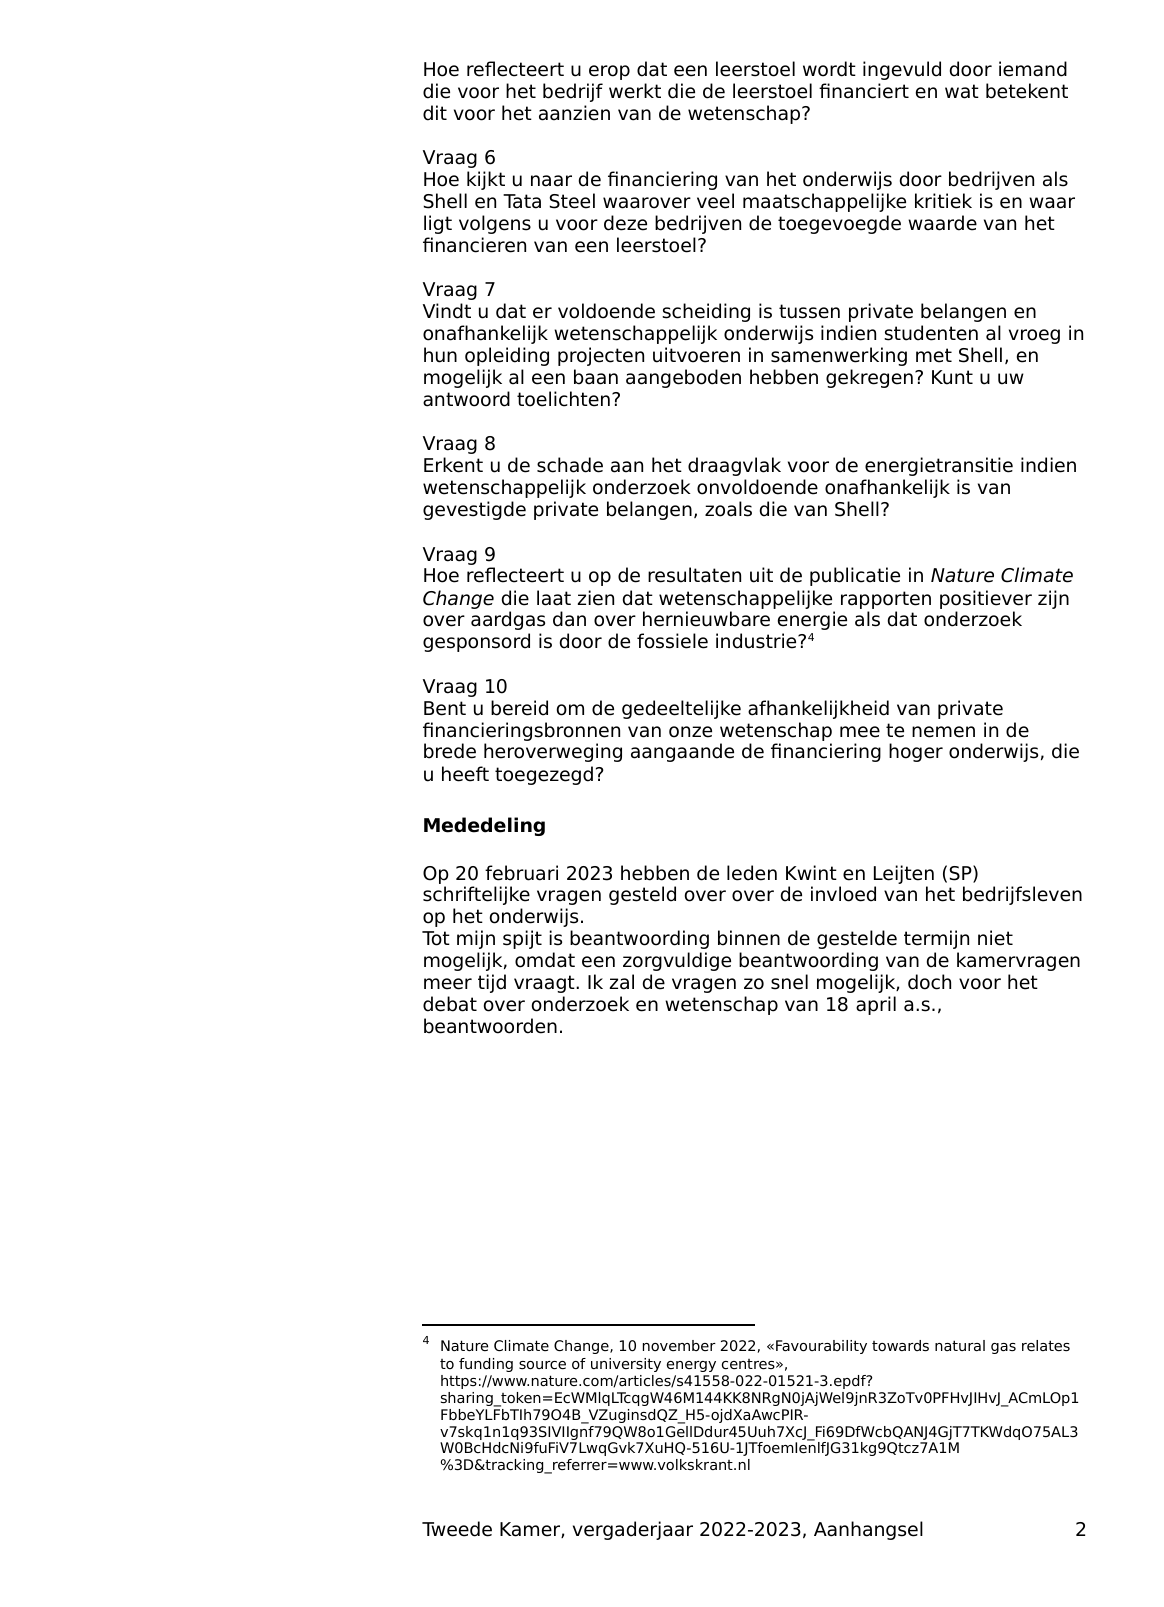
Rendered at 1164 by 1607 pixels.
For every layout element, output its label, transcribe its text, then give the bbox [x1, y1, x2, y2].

text Tot mijn spijt is beantwoording binnen de gestelde termijn niet mogelijk, omdat een zorgvuldige beantwoording van de kamervragen meer tijd vraagt. Ik zal de vragen zo snel mogelijk, doch voor het debat over onderzoek en wetenschap van 18 april a.s., beantwoorden. [422, 928, 1087, 1038]
text Vraag 9 [422, 543, 1087, 565]
text Op 20 februari 2023 hebben de leden Kwint en Leijten (SP) schriftelijke vragen gesteld over over de invloed van het bedrijfsleven op het onderwijs. [422, 862, 1087, 928]
subtitle Mededeling [422, 815, 1087, 837]
text Vraag 10 [422, 676, 1087, 697]
text Vraag 7 [422, 279, 1087, 301]
text Bent u bereid om de gedeeltelijke afhankelijkheid van private financieringsbronnen van onze wetenschap mee te nemen in de brede heroverweging aangaande de financiering hoger onderwijs, die u heeft toegezegd? [422, 697, 1087, 785]
text Hoe kijkt u naar de financiering van het onderwijs door bedrijven als Shell en Tata Steel waarover veel maatschappelijke kritiek is en waar ligt volgens u voor deze bedrijven de toegevoegde waarde van het financieren van een leerstoel? [422, 169, 1087, 257]
text Nature Climate Change, 10 november 2022, «Favourability towards natural gas relates to funding source of university energy centres», https://www.nature.com/articles/s41558-022-01521-3.epdf?sharing_token=EcWMlqLTcqgW46M144KK8NRgN0jAjWel9jnR3ZoTv0PFHvJIHvJ_ACmLOp1FbbeYLFbTIh79O4B_VZuginsdQZ_H5-ojdXaAwcPIR-v7skq1n1q93SIVIIgnf79QW8o1GellDdur45Uuh7XcJ_Fi69DfWcbQANJ4GjT7TKWdqO75AL3W0BcHdcNi9fuFiV7LwqGvk7XuHQ-516U-1JTfoemIenlfJG31kg9Qtcz7A1M%3D&tracking_referrer=www.volkskrant.nl [422, 1334, 1087, 1474]
text Erkent u de schade aan het draagvlak voor de energietransitie indien wetenschappelijk onderzoek onvoldoende onafhankelijk is van gevestigde private belangen, zoals die van Shell? [422, 455, 1087, 521]
text Hoe reflecteert u op de resultaten uit de publicatie in Nature Climate Change die laat zien dat wetenschappelijke rapporten positiever zijn over aardgas dan over hernieuwbare energie als dat onderzoek gesponsord is door de fossiele industrie? [422, 565, 1087, 653]
text Vraag 6 [422, 147, 1087, 169]
text Vraag 8 [422, 433, 1087, 455]
text Vindt u dat er voldoende scheiding is tussen private belangen en onafhankelijk wetenschappelijk onderwijs indien studenten al vroeg in hun opleiding projecten uitvoeren in samenwerking met Shell, en mogelijk al een baan aangeboden hebben gekregen? Kunt u uw antwoord toelichten? [422, 301, 1087, 411]
text Hoe reflecteert u erop dat een leerstoel wordt ingevuld door iemand die voor het bedrijf werkt die de leerstoel financiert en wat betekent dit voor het aanzien van de wetenschap? [422, 59, 1087, 125]
